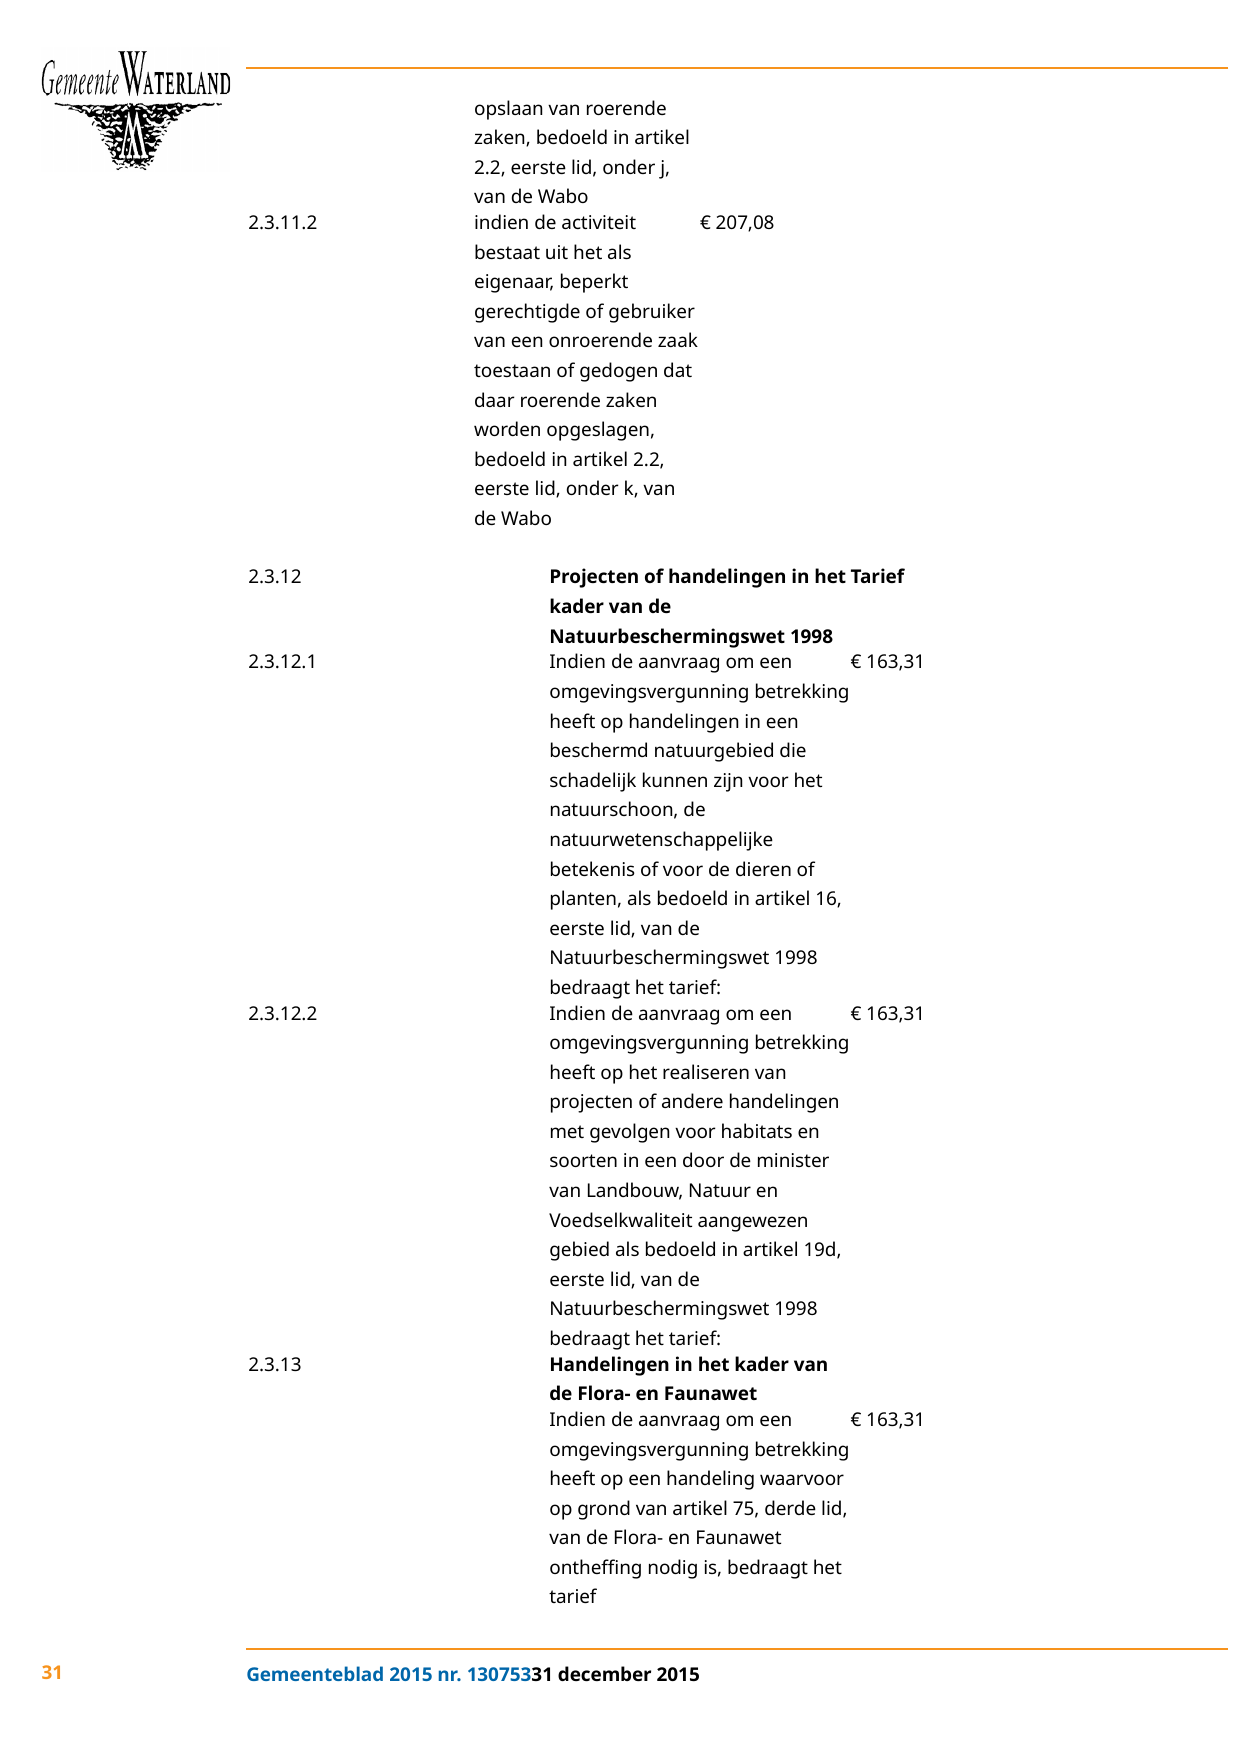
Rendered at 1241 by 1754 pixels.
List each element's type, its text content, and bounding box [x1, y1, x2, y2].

table_cell [248, 95, 474, 209]
table_header Tarief [850, 564, 1152, 649]
table_cell Indien de aanvraag om een omgevingsvergunning betrekking heeft op handelingen in een beschermd natuurgebied die schadelijk kunnen zijn voor het natuurschoon, de natuurwetenschappelijke betekenis of voor de dieren of planten, als bedoeld in artikel 16, eerste lid, van de Natuurbeschermingswet 1998 bedraagt het tarief: [549, 649, 850, 1000]
table_header Projecten of handelingen in het kader van de Natuurbeschermingswet 1998 [549, 564, 850, 649]
table_cell 2.3.12.1 [248, 649, 549, 1000]
table_cell 2.3.12.2 [248, 1000, 549, 1351]
table_cell Handelingen in het kader van de Flora- en Faunawet [549, 1351, 850, 1406]
table_cell [700, 95, 926, 209]
table_cell indien de activiteit bestaat uit het als eigenaar, beperkt gerechtigde of gebruiker van een onroerende zaak toestaan of gedogen dat daar roerende zaken worden opgeslagen, bedoeld in artikel 2.2, eerste lid, onder k, van de Wabo [474, 209, 700, 531]
table_cell € 163,31 [850, 1000, 1152, 1351]
table_cell [248, 1406, 549, 1609]
table_cell [850, 1351, 1152, 1406]
table_header 2.3.12 [248, 564, 549, 649]
table_cell € 163,31 [850, 1406, 1152, 1609]
table_cell opslaan van roerende zaken, bedoeld in artikel 2.2, eerste lid, onder j, van de Wabo [474, 95, 700, 209]
table_cell € 163,31 [850, 649, 1152, 1000]
table_cell Indien de aanvraag om een omgevingsvergunning betrekking heeft op het realiseren van projecten of andere handelingen met gevolgen voor habitats en soorten in een door de minister van Landbouw, Natuur en Voedselkwaliteit aangewezen gebied als bedoeld in artikel 19d, eerste lid, van de Natuurbeschermingswet 1998 bedraagt het tarief: [549, 1000, 850, 1351]
picture [41, 47, 231, 172]
table_cell Indien de aanvraag om een omgevingsvergunning betrekking heeft op een handeling waarvoor op grond van artikel 75, derde lid, van de Flora- en Faunawet ontheffing nodig is, bedraagt het tarief [549, 1406, 850, 1609]
table_cell 2.3.13 [248, 1351, 549, 1406]
table_cell € 207,08 [700, 209, 926, 531]
table_cell 2.3.11.2 [248, 209, 474, 531]
